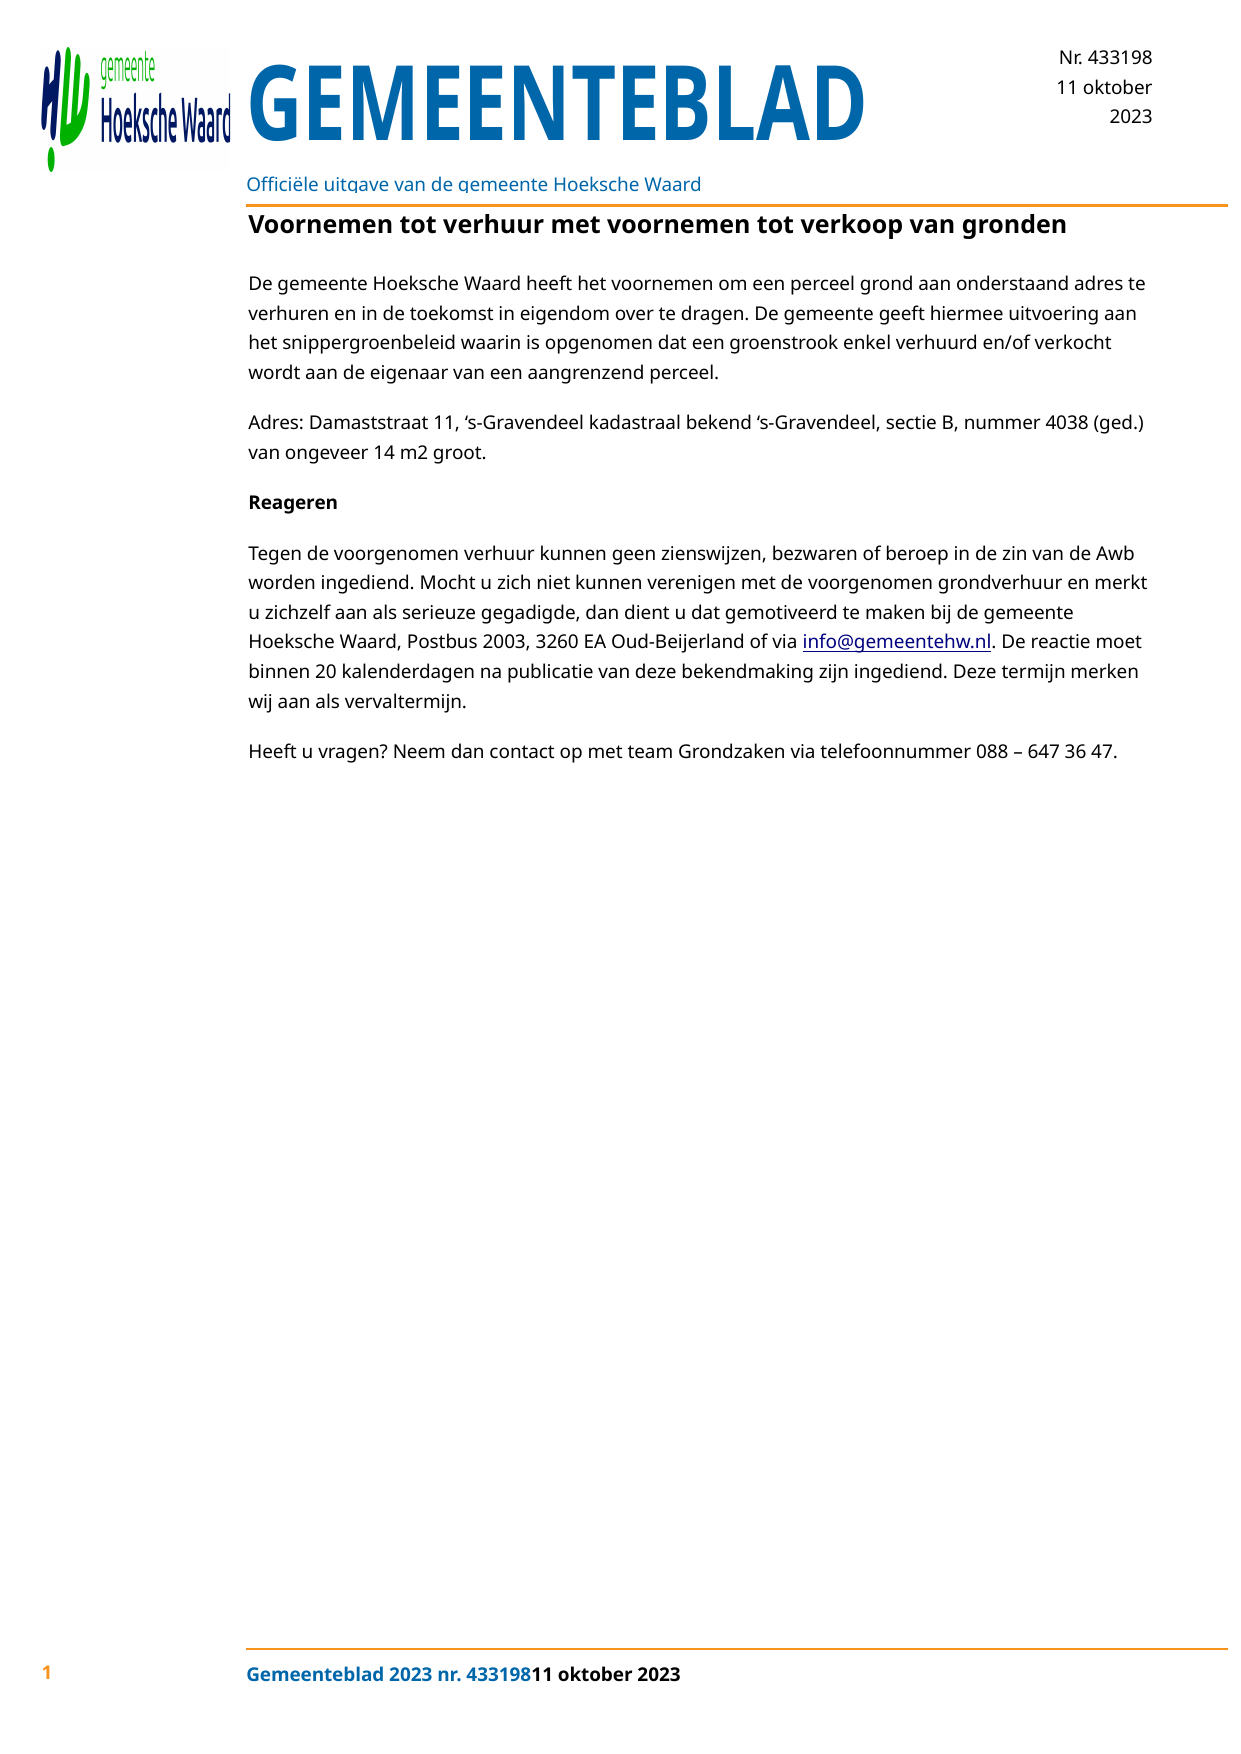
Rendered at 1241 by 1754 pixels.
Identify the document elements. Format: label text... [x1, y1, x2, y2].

text Adres: Damaststraat 11, ‘s-Gravendeel kadastraal bekend ‘s-Gravendeel, sectie B, nummer 4038 (ged.) van ongeveer 14 m2 groot. [248, 409, 1152, 465]
picture [41, 47, 231, 172]
text De gemeente Hoeksche Waard heeft het voornemen om een perceel grond aan onderstaand adres te verhuren en in de toekomst in eigendom over te dragen. De gemeente geeft hiermee uitvoering aan het snippergroenbeleid waarin is opgenomen dat een groenstrook enkel verhuurd en/of verkocht wordt aan de eigenaar van een aangrenzend perceel. [248, 270, 1152, 385]
text Heeft u vragen? Neem dan contact op met team Grondzaken via telefoonnummer 088 – 647 36 47. [248, 738, 1152, 764]
text Reageren [248, 489, 1152, 515]
text Tegen de voorgenomen verhuur kunnen geen zienswijzen, bezwaren of beroep in de zin van de Awb worden ingediend. Mocht u zich niet kunnen verenigen met de voorgenomen grondverhuur en merkt u zichzelf aan als serieuze gegadigde, dan dient u dat gemotiveerd te maken bij de gemeente Hoeksche Waard, Postbus 2003, 3260 EA Oud-Beijerland of via info@gemeentehw.nl. De reactie moet binnen 20 kalenderdagen na publicatie van deze bekendmaking zijn ingediend. Deze termijn merken wij aan als vervaltermijn. [248, 540, 1152, 713]
text Voornemen tot verhuur met voornemen tot verkoop van gronden [248, 207, 1152, 241]
